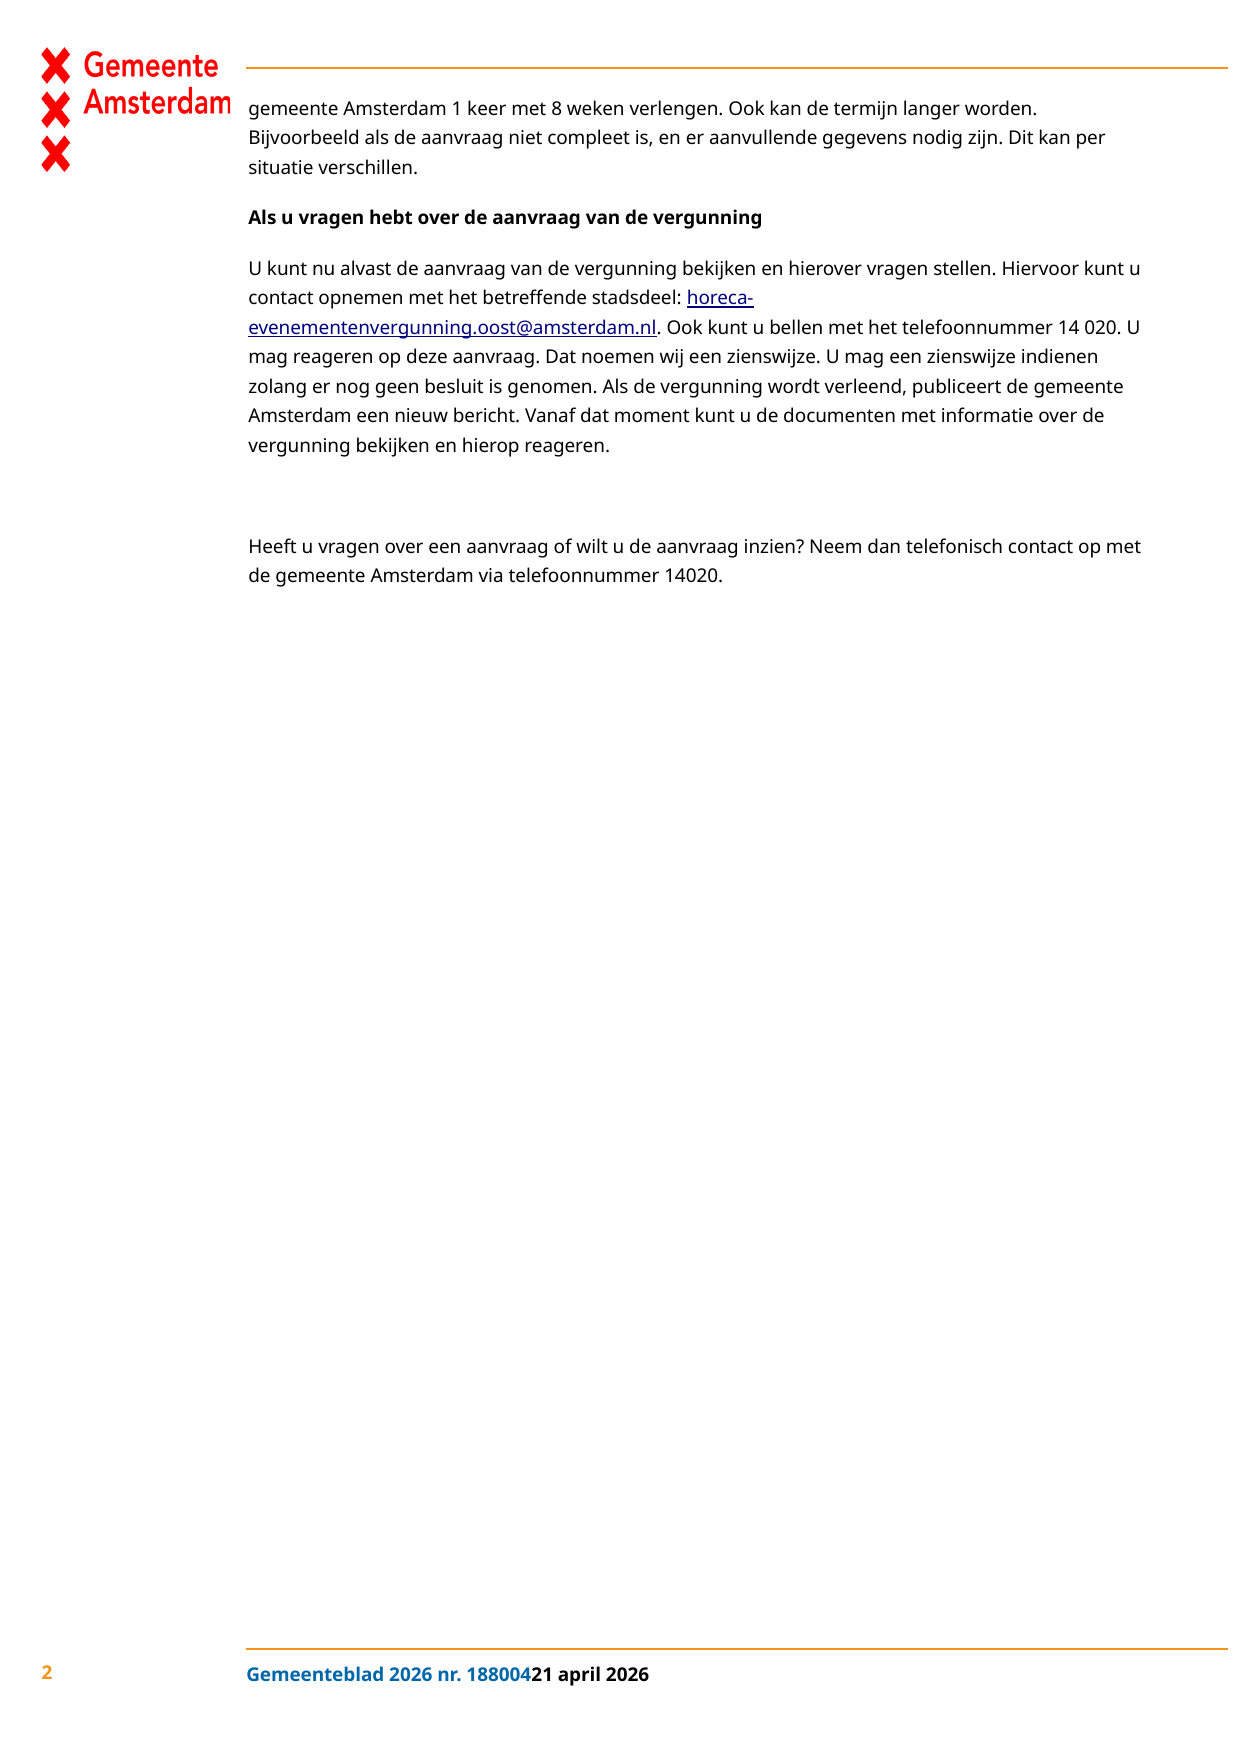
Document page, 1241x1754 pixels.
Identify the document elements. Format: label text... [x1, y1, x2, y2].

text Heeft u vragen over een aanvraag of wilt u de aanvraag inzien? Neem dan telefonisch contact op met de gemeente Amsterdam via telefoonnummer 14020. [248, 533, 1152, 588]
text Als u vragen hebt over de aanvraag van de vergunning [248, 204, 1152, 230]
picture [41, 47, 231, 172]
text U kunt nu alvast de aanvraag van de vergunning bekijken en hierover vragen stellen. Hiervoor kunt u contact opnemen met het betreffende stadsdeel: horeca-evenementenvergunning.oost@amsterdam.nl. Ook kunt u bellen met het telefoonnummer 14 020. U mag reageren op deze aanvraag. Dat noemen wij een zienswijze. U mag een zienswijze indienen zolang er nog geen besluit is genomen. Als de vergunning wordt verleend, publiceert de gemeente Amsterdam een nieuw bericht. Vanaf dat moment kunt u de documenten met informatie over de vergunning bekijken en hierop reageren. [248, 255, 1152, 458]
text gemeente Amsterdam 1 keer met 8 weken verlengen. Ook kan de termijn langer worden. Bijvoorbeeld als de aanvraag niet compleet is, en er aanvullende gegevens nodig zijn. Dit kan per situatie verschillen. [248, 95, 1152, 180]
